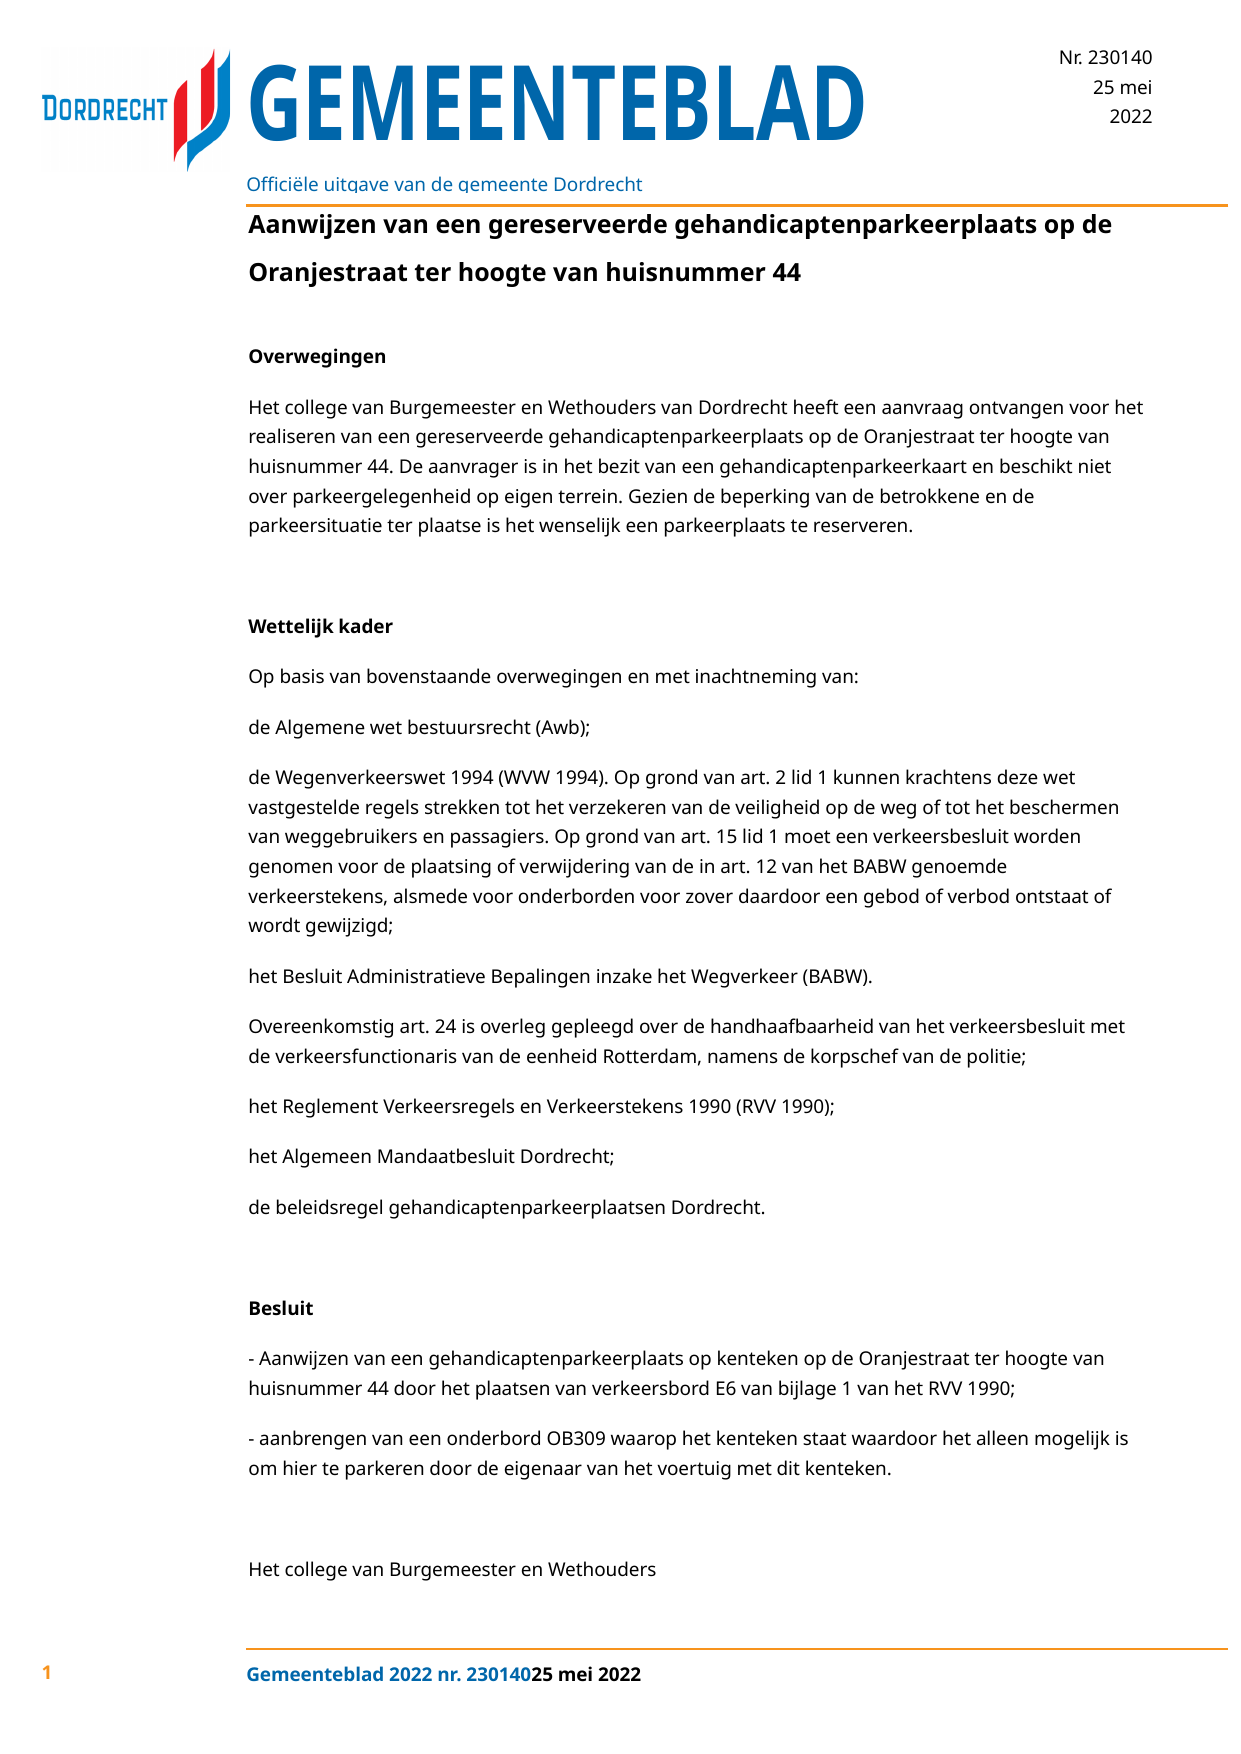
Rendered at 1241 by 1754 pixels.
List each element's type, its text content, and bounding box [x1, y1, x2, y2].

text het Besluit Administratieve Bepalingen inzake het Wegverkeer (BABW). [248, 963, 1152, 988]
text Het college van Burgemeester en Wethouders van Dordrecht heeft een aanvraag ontvangen voor het realiseren van een gereserveerde gehandicaptenparkeerplaats op de Oranjestraat ter hoogte van huisnummer 44. De aanvrager is in het bezit van een gehandicaptenparkeerkaart en beschikt niet over parkeergelegenheid op eigen terrein. Gezien de beperking van de betrokkene en de parkeersituatie ter plaatse is het wenselijk een parkeerplaats te reserveren. [248, 394, 1152, 538]
text de Algemene wet bestuursrecht (Awb); [248, 714, 1152, 740]
text - Aanwijzen van een gehandicaptenparkeerplaats op kenteken op de Oranjestraat ter hoogte van huisnummer 44 door het plaatsen van verkeersbord E6 van bijlage 1 van het RVV 1990; [248, 1345, 1152, 1401]
text Het college van Burgemeester en Wethouders [248, 1556, 1152, 1581]
text - aanbrengen van een onderbord OB309 waarop het kenteken staat waardoor het alleen mogelijk is om hier te parkeren door de eigenaar van het voertuig met dit kenteken. [248, 1425, 1152, 1481]
picture [41, 47, 231, 172]
text Aanwijzen van een gereserveerde gehandicaptenparkeerplaats op de Oranjestraat ter hoogte van huisnummer 44 [248, 207, 1152, 288]
text Op basis van bovenstaande overwegingen en met inachtneming van: [248, 664, 1152, 689]
text het Reglement Verkeersregels en Verkeerstekens 1990 (RVV 1990); [248, 1093, 1152, 1119]
text Besluit [248, 1295, 1152, 1321]
text Overwegingen [248, 344, 1152, 369]
text Wettelijk kader [248, 613, 1152, 639]
text de Wegenverkeerswet 1994 (WVW 1994). Op grond van art. 2 lid 1 kunnen krachtens deze wet vastgestelde regels strekken tot het verzekeren van de veiligheid op de weg of tot het beschermen van weggebruikers en passagiers. Op grond van art. 15 lid 1 moet een verkeersbesluit worden genomen voor de plaatsing of verwijdering van de in art. 12 van het BABW genoemde verkeerstekens, alsmede voor onderborden voor zover daardoor een gebod of verbod ontstaat of wordt gewijzigd; [248, 764, 1152, 938]
text Overeenkomstig art. 24 is overleg gepleegd over de handhaafbaarheid van het verkeersbesluit met de verkeersfunctionaris van de eenheid Rotterdam, namens de korpschef van de politie; [248, 1013, 1152, 1068]
text de beleidsregel gehandicaptenparkeerplaatsen Dordrecht. [248, 1194, 1152, 1220]
text het Algemeen Mandaatbesluit Dordrecht; [248, 1144, 1152, 1169]
